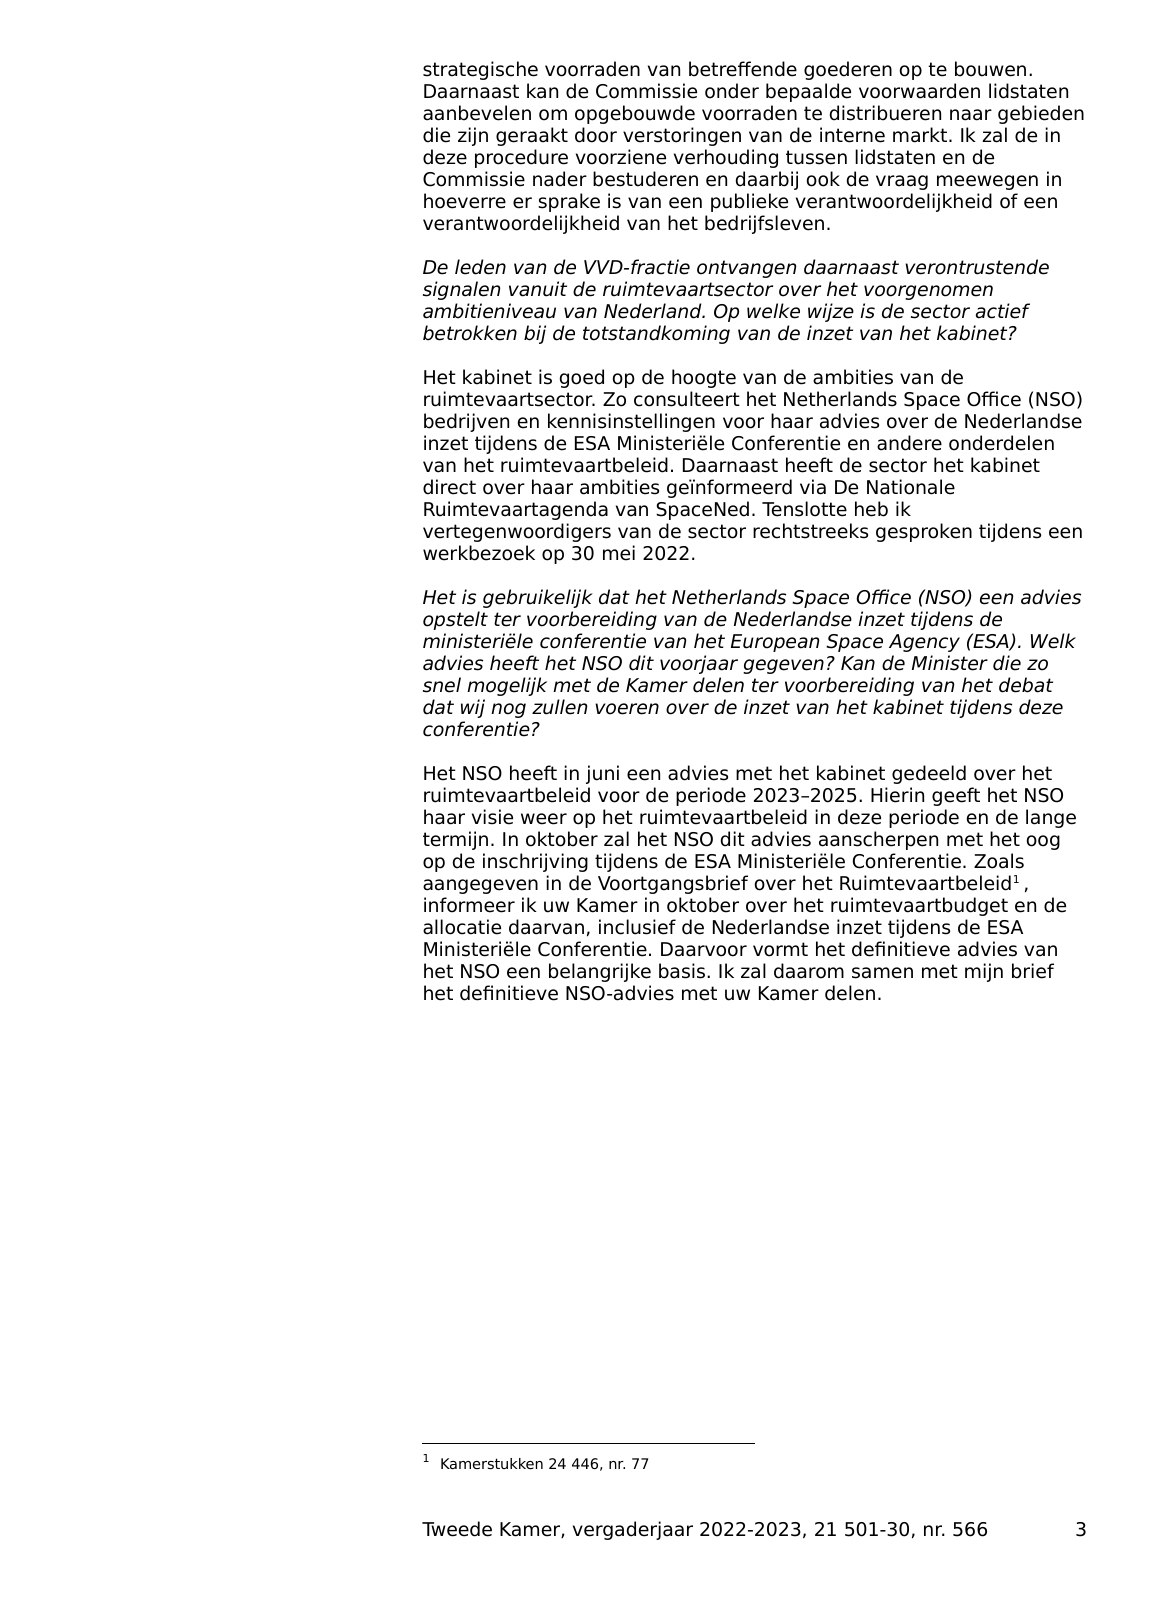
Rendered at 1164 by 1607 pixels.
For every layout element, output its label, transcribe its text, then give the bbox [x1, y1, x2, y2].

text Kamerstukken 24 446, nr. 77 [422, 1452, 1087, 1474]
text Het kabinet is goed op de hoogte van de ambities van de ruimtevaartsector. Zo consulteert het Netherlands Space Office (NSO) bedrijven en kennisinstellingen voor haar advies over de Nederlandse inzet tijdens de ESA Ministeriële Conferentie en andere onderdelen van het ruimtevaartbeleid. Daarnaast heeft de sector het kabinet direct over haar ambities geïnformeerd via De Nationale Ruimtevaartagenda van SpaceNed. Tenslotte heb ik vertegenwoordigers van de sector rechtstreeks gesproken tijdens een werkbezoek op 30 mei 2022. [422, 367, 1087, 565]
text De leden van de VVD-fractie ontvangen daarnaast verontrustende signalen vanuit de ruimtevaartsector over het voorgenomen ambitieniveau van Nederland. Op welke wijze is de sector actief betrokken bij de totstandkoming van de inzet van het kabinet? [422, 257, 1087, 345]
text Het is gebruikelijk dat het Netherlands Space Office (NSO) een advies opstelt ter voorbereiding van de Nederlandse inzet tijdens de ministeriële conferentie van het European Space Agency (ESA). Welk advies heeft het NSO dit voorjaar gegeven? Kan de Minister die zo snel mogelijk met de Kamer delen ter voorbereiding van het debat dat wij nog zullen voeren over de inzet van het kabinet tijdens deze conferentie? [422, 587, 1087, 741]
text Het NSO heeft in juni een advies met het kabinet gedeeld over het ruimtevaartbeleid voor de periode 2023–2025. Hierin geeft het NSO haar visie weer op het ruimtevaartbeleid in deze periode en de lange termijn. In oktober zal het NSO dit advies aanscherpen met het oog op de inschrijving tijdens de ESA Ministeriële Conferentie. Zoals aangegeven in de Voortgangsbrief over het Ruimtevaartbeleid, informeer ik uw Kamer in oktober over het ruimtevaartbudget en de allocatie daarvan, inclusief de Nederlandse inzet tijdens de ESA Ministeriële Conferentie. Daarvoor vormt het definitieve advies van het NSO een belangrijke basis. Ik zal daarom samen met mijn brief het definitieve NSO-advies met uw Kamer delen. [422, 763, 1087, 1005]
text strategische voorraden van betreffende goederen op te bouwen. Daarnaast kan de Commissie onder bepaalde voorwaarden lidstaten aanbevelen om opgebouwde voorraden te distribueren naar gebieden die zijn geraakt door verstoringen van de interne markt. Ik zal de in deze procedure voorziene verhouding tussen lidstaten en de Commissie nader bestuderen en daarbij ook de vraag meewegen in hoeverre er sprake is van een publieke verantwoordelijkheid of een verantwoordelijkheid van het bedrijfsleven. [422, 59, 1087, 235]
